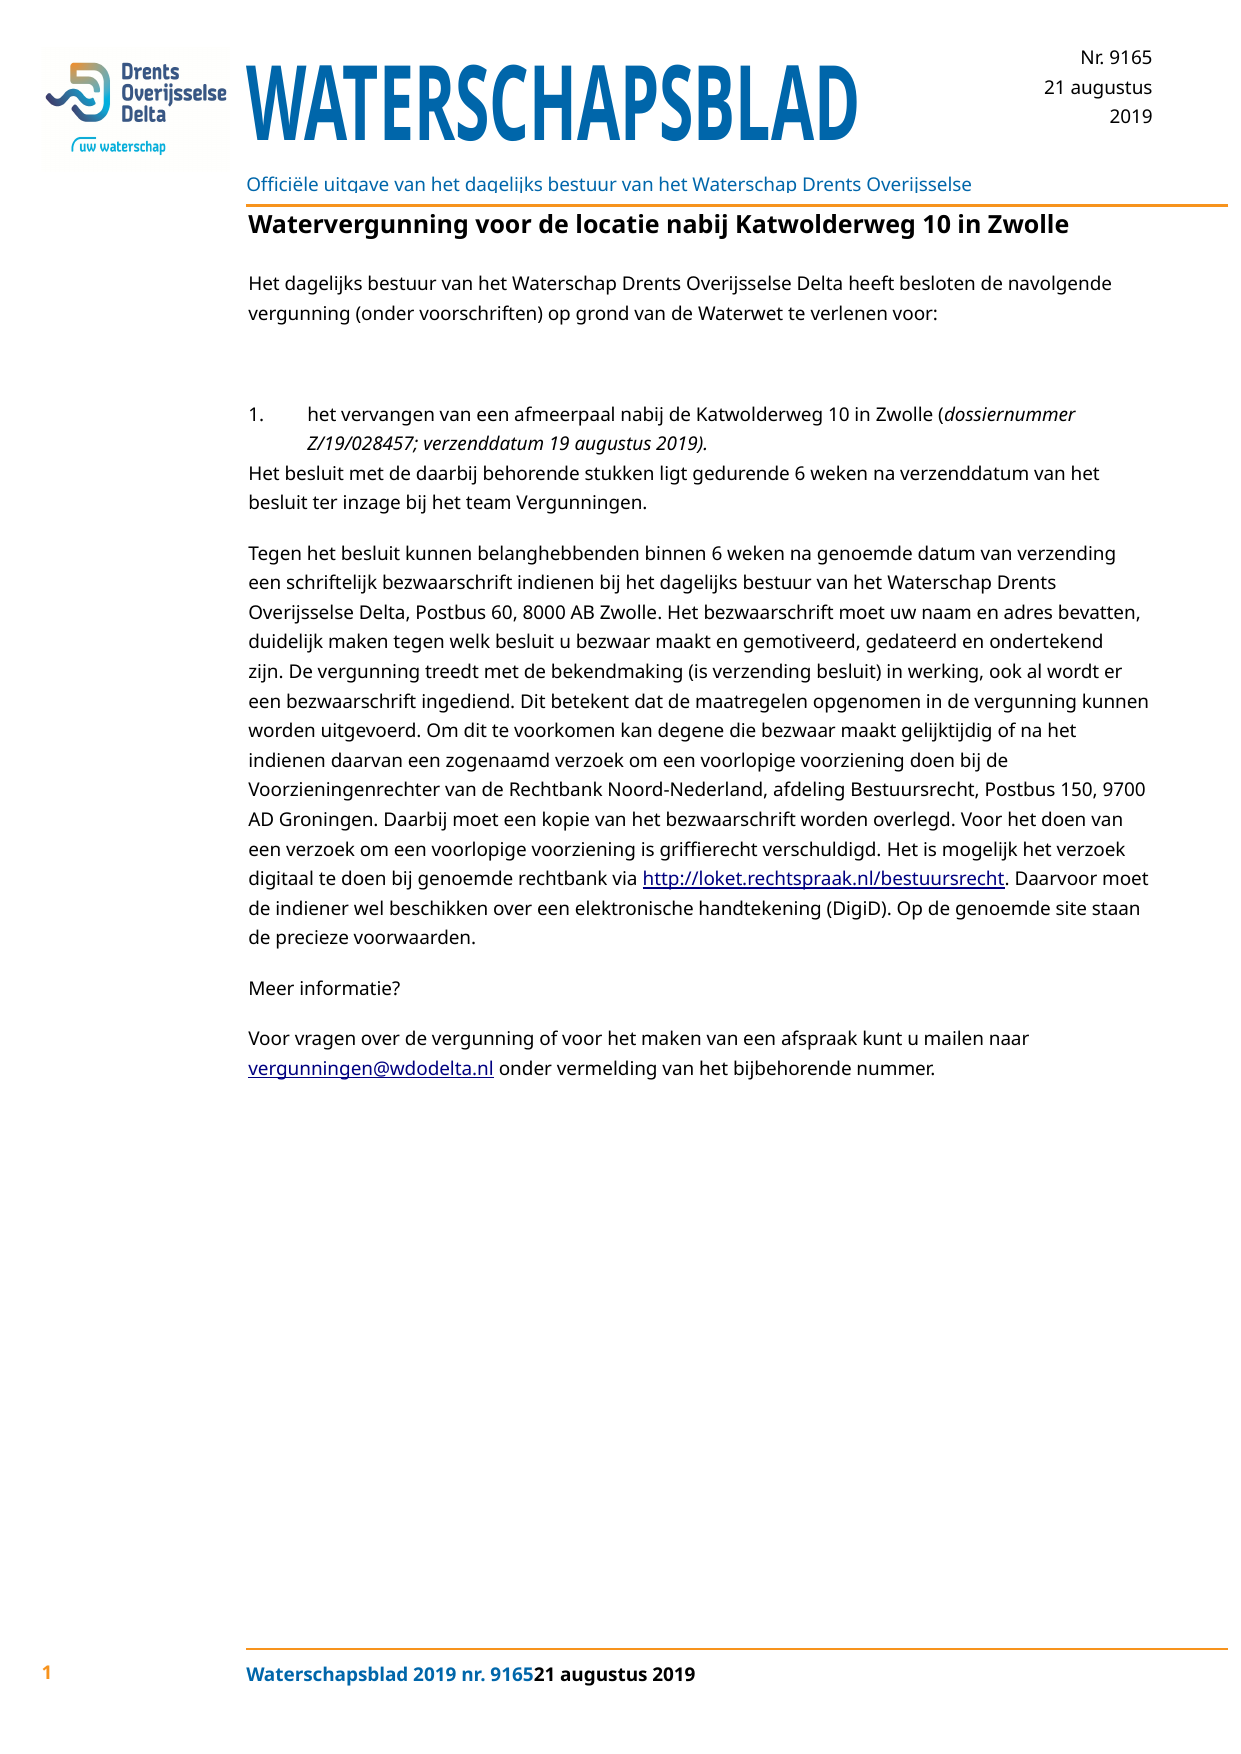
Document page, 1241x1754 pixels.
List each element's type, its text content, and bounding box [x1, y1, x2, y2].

text Het dagelijks bestuur van het Waterschap Drents Overijsselse Delta heeft besloten de navolgende vergunning (onder voorschriften) op grond van de Waterwet te verlenen voor: [248, 270, 1152, 326]
picture [41, 47, 231, 172]
text Watervergunning voor de locatie nabij Katwolderweg 10 in Zwolle [248, 207, 1152, 241]
text Het besluit met de daarbij behorende stukken ligt gedurende 6 weken na verzenddatum van het besluit ter inzage bij het team Vergunningen. [248, 460, 1152, 515]
list het vervangen van een afmeerpaal nabij de Katwolderweg 10 in Zwolle (dossiernummer Z/19/028457; verzenddatum 19 augustus 2019). [248, 401, 1152, 456]
text Meer informatie? [248, 975, 1152, 1001]
text Tegen het besluit kunnen belanghebbenden binnen 6 weken na genoemde datum van verzending een schriftelijk bezwaarschrift indienen bij het dagelijks bestuur van het Waterschap Drents Overijsselse Delta, Postbus 60, 8000 AB Zwolle. Het bezwaarschrift moet uw naam en adres bevatten, duidelijk maken tegen welk besluit u bezwaar maakt en gemotiveerd, gedateerd en ondertekend zijn. De vergunning treedt met de bekendmaking (is verzending besluit) in werking, ook al wordt er een bezwaarschrift ingediend. Dit betekent dat de maatregelen opgenomen in de vergunning kunnen worden uitgevoerd. Om dit te voorkomen kan degene die bezwaar maakt gelijktijdig of na het indienen daarvan een zogenaamd verzoek om een voorlopige voorziening doen bij de Voorzieningenrechter van de Rechtbank Noord-Nederland, afdeling Bestuursrecht, Postbus 150, 9700 AD Groningen. Daarbij moet een kopie van het bezwaarschrift worden overlegd. Voor het doen van een verzoek om een voorlopige voorziening is griffierecht verschuldigd. Het is mogelijk het verzoek digitaal te doen bij genoemde rechtbank via http://loket.rechtspraak.nl/bestuursrecht. Daarvoor moet de indiener wel beschikken over een elektronische handtekening (DigiD). Op de genoemde site staan de precieze voorwaarden. [248, 540, 1152, 950]
text Voor vragen over de vergunning of voor het maken van een afspraak kunt u mailen naar vergunningen@wdodelta.nl onder vermelding van het bijbehorende nummer. [248, 1025, 1152, 1081]
